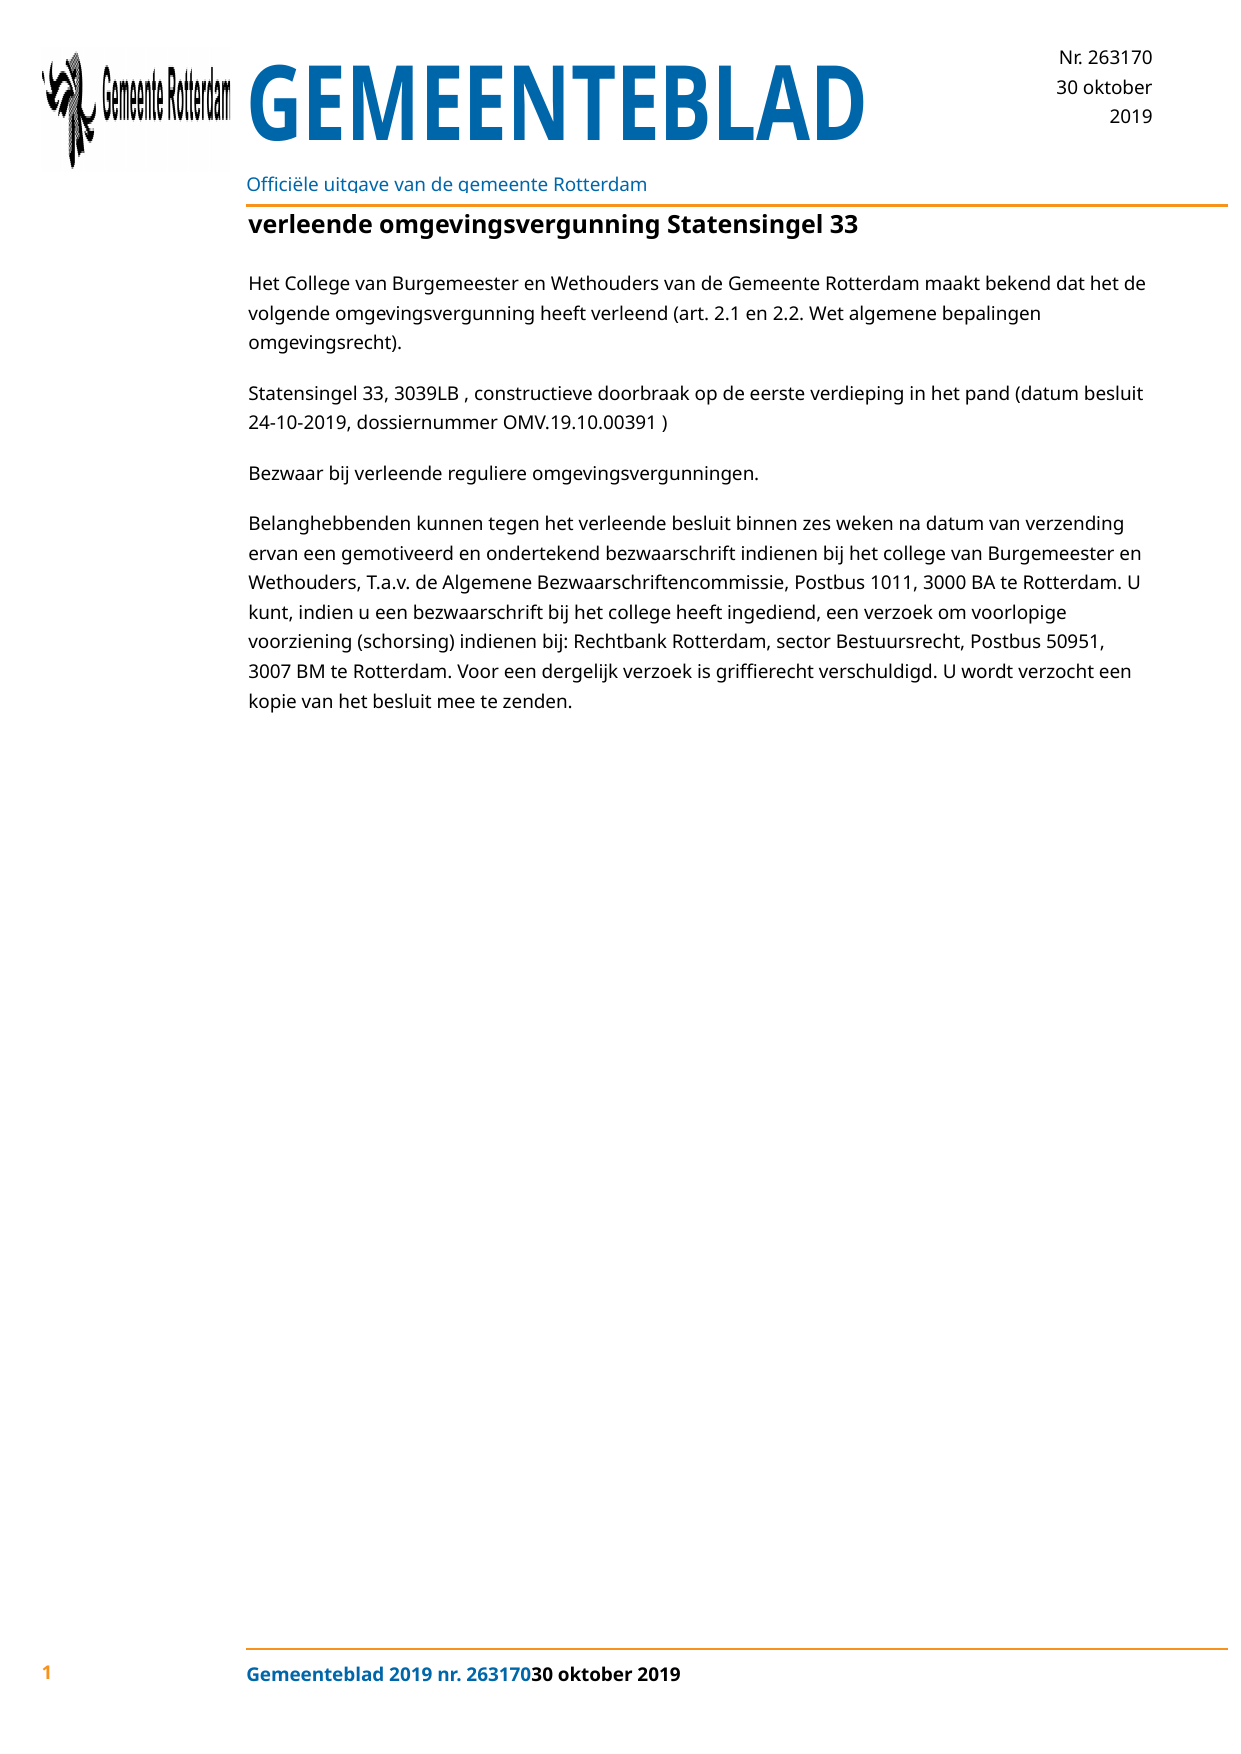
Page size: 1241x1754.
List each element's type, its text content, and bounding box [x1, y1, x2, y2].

picture [41, 47, 231, 172]
text Bezwaar bij verleende reguliere omgevingsvergunningen. [248, 460, 1152, 486]
text Belanghebbenden kunnen tegen het verleende besluit binnen zes weken na datum van verzending ervan een gemotiveerd en ondertekend bezwaarschrift indienen bij het college van Burgemeester en Wethouders, T.a.v. de Algemene Bezwaarschriftencommissie, Postbus 1011, 3000 BA te Rotterdam. U kunt, indien u een bezwaarschrift bij het college heeft ingediend, een verzoek om voorlopige voorziening (schorsing) indienen bij: Rechtbank Rotterdam, sector Bestuursrecht, Postbus 50951, 3007 BM te Rotterdam. Voor een dergelijk verzoek is griffierecht verschuldigd. U wordt verzocht een kopie van het besluit mee te zenden. [248, 510, 1152, 713]
text Het College van Burgemeester en Wethouders van de Gemeente Rotterdam maakt bekend dat het de volgende omgevingsvergunning heeft verleend (art. 2.1 en 2.2. Wet algemene bepalingen omgevingsrecht). [248, 270, 1152, 355]
text verleende omgevingsvergunning Statensingel 33 [248, 207, 1152, 241]
text Statensingel 33, 3039LB , constructieve doorbraak op de eerste verdieping in het pand (datum besluit 24-10-2019, dossiernummer OMV.19.10.00391 ) [248, 380, 1152, 435]
